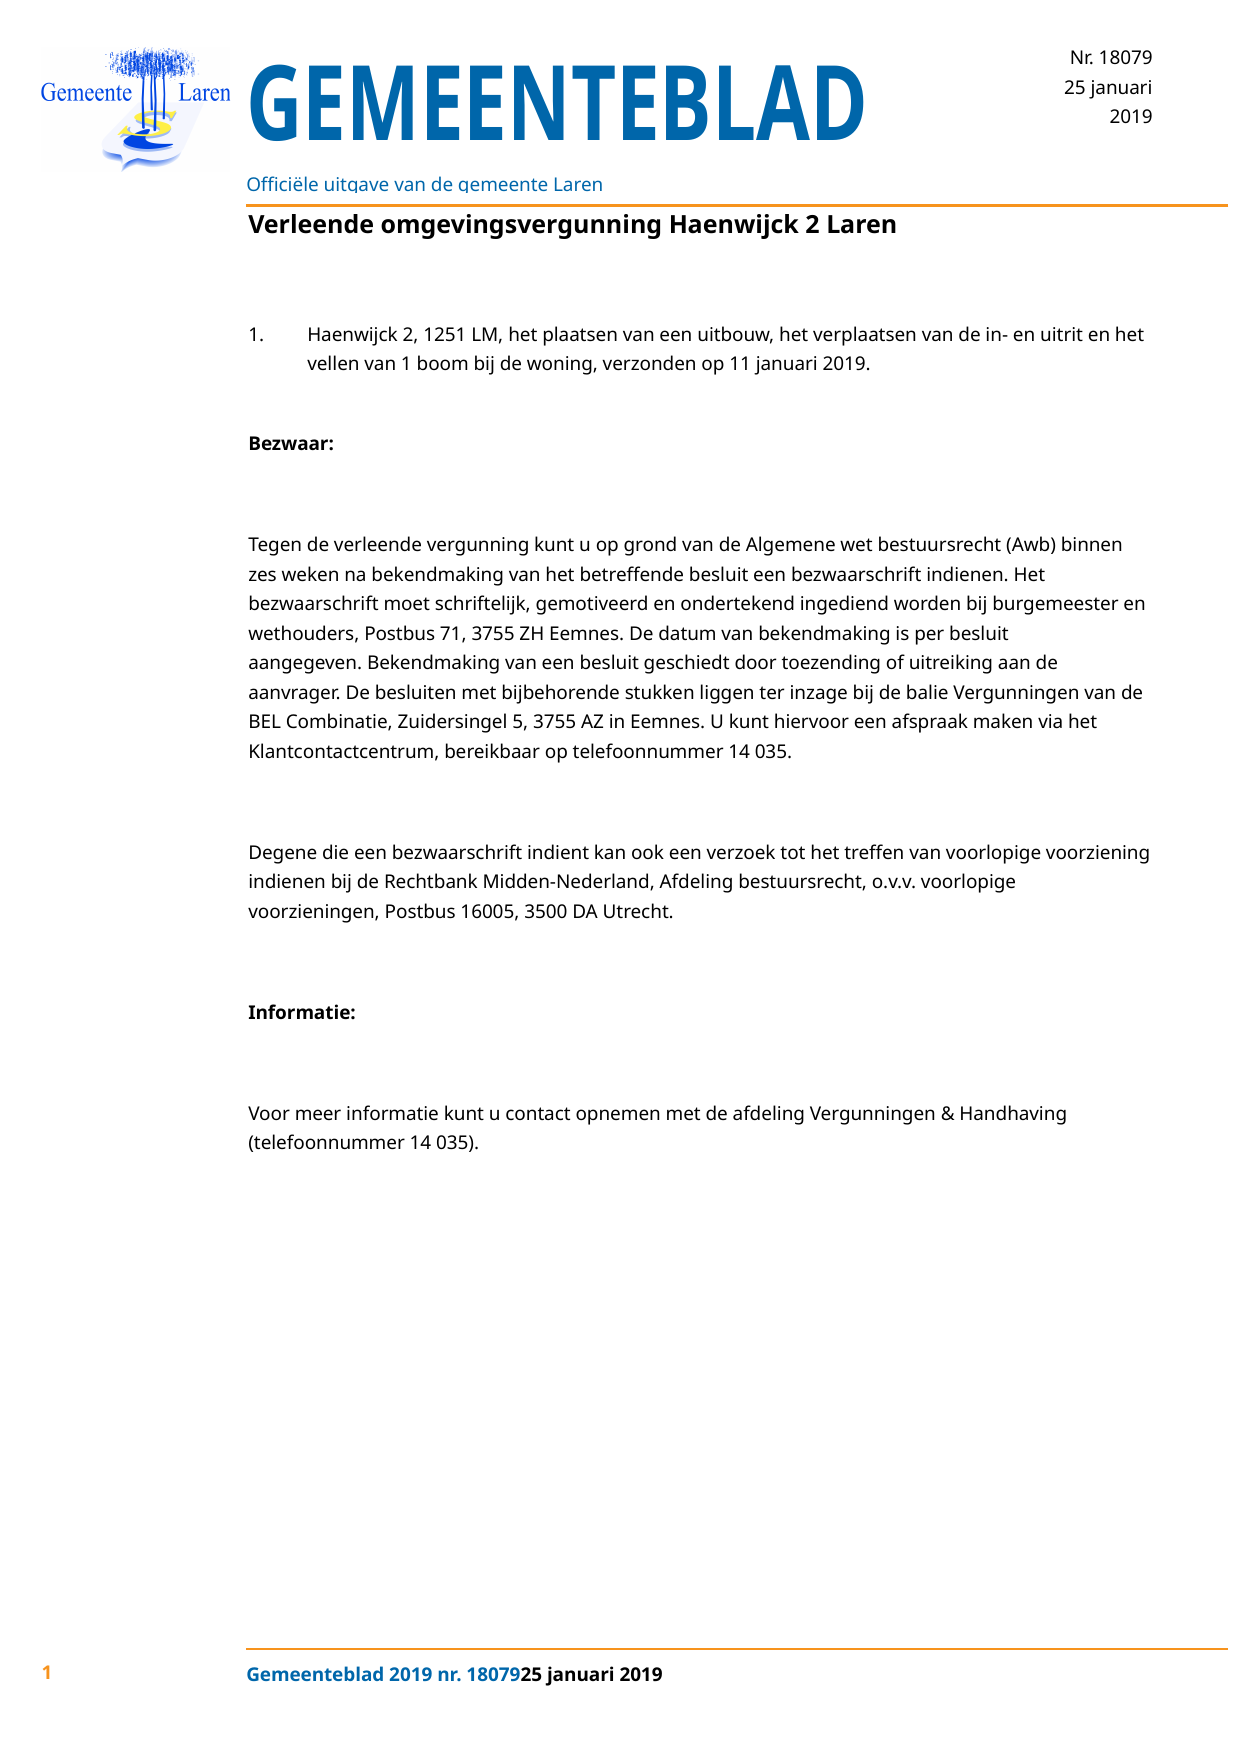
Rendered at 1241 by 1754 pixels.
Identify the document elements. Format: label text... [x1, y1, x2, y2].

list Haenwijck 2, 1251 LM, het plaatsen van een uitbouw, het verplaatsen van de in- en uitrit en het vellen van 1 boom bij de woning, verzonden op 11 januari 2019. [248, 321, 1152, 376]
text Bezwaar: [248, 430, 1152, 456]
text Informatie: [248, 999, 1152, 1025]
picture [41, 47, 231, 172]
text Degene die een bezwaarschrift indient kan ook een verzoek tot het treffen van voorlopige voorziening indienen bij de Rechtbank Midden-Nederland, Afdeling bestuursrecht, o.v.v. voorlopige voorzieningen, Postbus 16005, 3500 DA Utrecht. [248, 839, 1152, 924]
text Tegen de verleende vergunning kunt u op grond van de Algemene wet bestuursrecht (Awb) binnen zes weken na bekendmaking van het betreffende besluit een bezwaarschrift indienen. Het bezwaarschrift moet schriftelijk, gemotiveerd en ondertekend ingediend worden bij burgemeester en wethouders, Postbus 71, 3755 ZH Eemnes. De datum van bekendmaking is per besluit aangegeven. Bekendmaking van een besluit geschiedt door toezending of uitreiking aan de aanvrager. De besluiten met bijbehorende stukken liggen ter inzage bij de balie Vergunningen van de BEL Combinatie, Zuidersingel 5, 3755 AZ in Eemnes. U kunt hiervoor een afspraak maken via het Klantcontactcentrum, bereikbaar op telefoonnummer 14 035. [248, 531, 1152, 764]
text Voor meer informatie kunt u contact opnemen met de afdeling Vergunningen & Handhaving (telefoonnummer 14 035). [248, 1100, 1152, 1155]
text Verleende omgevingsvergunning Haenwijck 2 Laren [248, 207, 1152, 241]
